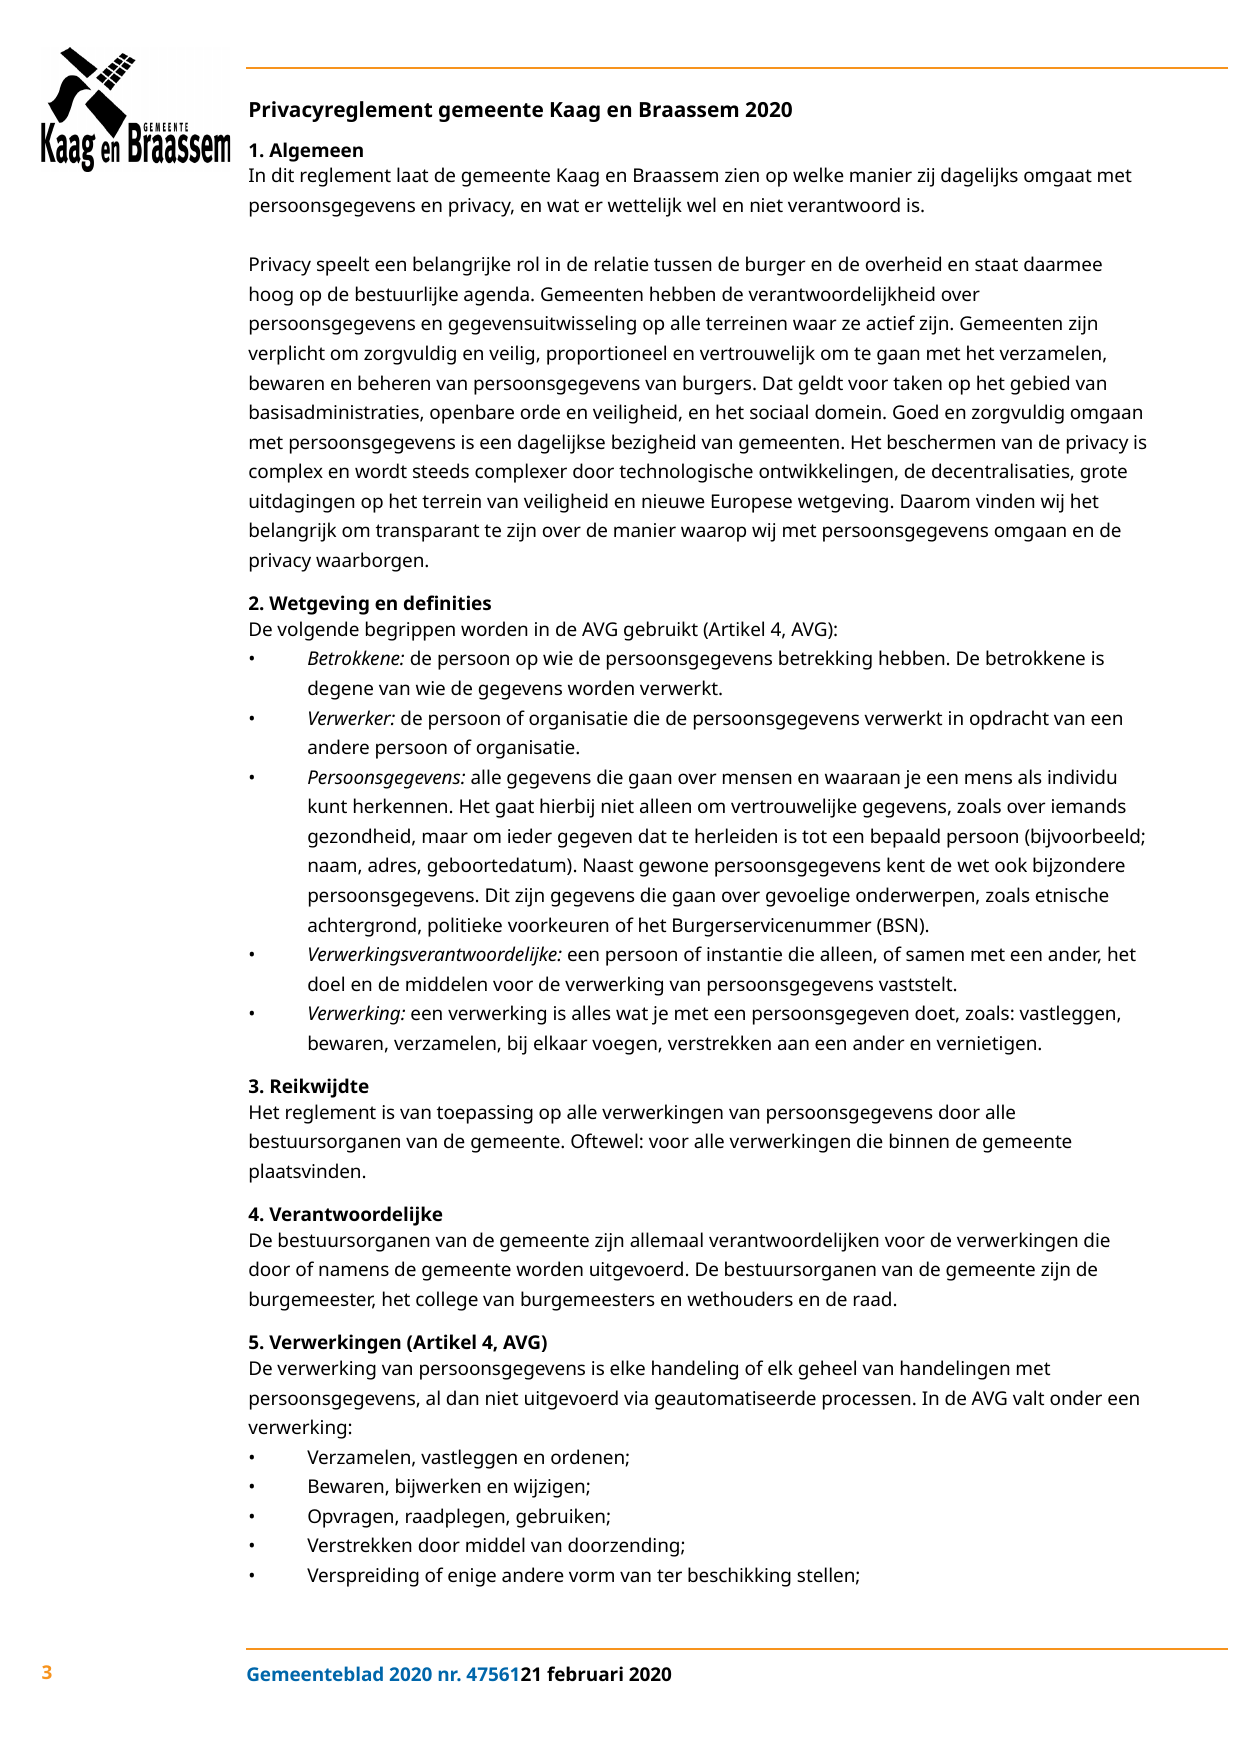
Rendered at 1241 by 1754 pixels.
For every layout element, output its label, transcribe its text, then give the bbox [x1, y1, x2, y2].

list Bewaren, bijwerken en wijzigen; [248, 1473, 1152, 1499]
list Verzamelen, vastleggen en ordenen; [248, 1444, 1152, 1469]
text 1. Algemeen [248, 137, 1152, 163]
list Verwerkingsverantwoordelijke: een persoon of instantie die alleen, of samen met een ander, het doel en de middelen voor de verwerking van persoonsgegevens vaststelt. [248, 941, 1152, 997]
text 5. Verwerkingen (Artikel 4, AVG) [248, 1329, 1152, 1355]
text De bestuursorganen van de gemeente zijn allemaal verantwoordelijken voor de verwerkingen die door of namens de gemeente worden uitgevoerd. De bestuursorganen van de gemeente zijn de burgemeester, het college van burgemeesters en wethouders en de raad. [248, 1227, 1152, 1312]
text 2. Wetgeving en definities [248, 590, 1152, 616]
text In dit reglement laat de gemeente Kaag en Braassem zien op welke manier zij dagelijks omgaat met persoonsgegevens en privacy, en wat er wettelijk wel en niet verantwoord is. [248, 163, 1152, 218]
list Persoonsgegevens: alle gegevens die gaan over mensen en waaraan je een mens als individu kunt herkennen. Het gaat hierbij niet alleen om vertrouwelijke gegevens, zoals over iemands gezondheid, maar om ieder gegeven dat te herleiden is tot een bepaald persoon (bijvoorbeeld; naam, adres, geboortedatum). Naast gewone persoonsgegevens kent de wet ook bijzondere persoonsgegevens. Dit zijn gegevens die gaan over gevoelige onderwerpen, zoals etnische achtergrond, politieke voorkeuren of het Burgerservicenummer (BSN). [248, 764, 1152, 938]
picture [41, 47, 231, 172]
text Privacy speelt een belangrijke rol in de relatie tussen de burger en de overheid en staat daarmee hoog op de bestuurlijke agenda. Gemeenten hebben de verantwoordelijkheid over persoonsgegevens en gegevensuitwisseling op alle terreinen waar ze actief zijn. Gemeenten zijn verplicht om zorgvuldig en veilig, proportioneel en vertrouwelijk om te gaan met het verzamelen, bewaren en beheren van persoonsgegevens van burgers. Dat geldt voor taken op het gebied van basisadministraties, openbare orde en veiligheid, en het sociaal domein. Goed en zorgvuldig omgaan met persoonsgegevens is een dagelijkse bezigheid van gemeenten. Het beschermen van de privacy is complex en wordt steeds complexer door technologische ontwikkelingen, de decentralisaties, grote uitdagingen op het terrein van veiligheid en nieuwe Europese wetgeving. Daarom vinden wij het belangrijk om transparant te zijn over de manier waarop wij met persoonsgegevens omgaan en de privacy waarborgen. [248, 251, 1152, 573]
list Verwerker: de persoon of organisatie die de persoonsgegevens verwerkt in opdracht van een andere persoon of organisatie. [248, 705, 1152, 760]
list Verwerking: een verwerking is alles wat je met een persoonsgegeven doet, zoals: vastleggen, bewaren, verzamelen, bij elkaar voegen, verstrekken aan een ander en vernietigen. [248, 1001, 1152, 1056]
list Betrokkene: de persoon op wie de persoonsgegevens betrekking hebben. De betrokkene is degene van wie de gegevens worden verwerkt. [248, 646, 1152, 701]
list Opvragen, raadplegen, gebruiken; [248, 1503, 1152, 1529]
text 4. Verantwoordelijke [248, 1201, 1152, 1227]
list Verspreiding of enige andere vorm van ter beschikking stellen; [248, 1562, 1152, 1588]
text Privacyreglement gemeente Kaag en Braassem 2020 [248, 95, 1152, 123]
text De verwerking van persoonsgegevens is elke handeling of elk geheel van handelingen met persoonsgegevens, al dan niet uitgevoerd via geautomatiseerde processen. In de AVG valt onder een verwerking: [248, 1355, 1152, 1440]
list Verstrekken door middel van doorzending; [248, 1533, 1152, 1558]
text 3. Reikwijdte [248, 1073, 1152, 1099]
text De volgende begrippen worden in de AVG gebruikt (Artikel 4, AVG): [248, 616, 1152, 642]
text Het reglement is van toepassing op alle verwerkingen van persoonsgegevens door alle bestuursorganen van de gemeente. Oftewel: voor alle verwerkingen die binnen de gemeente plaatsvinden. [248, 1099, 1152, 1184]
